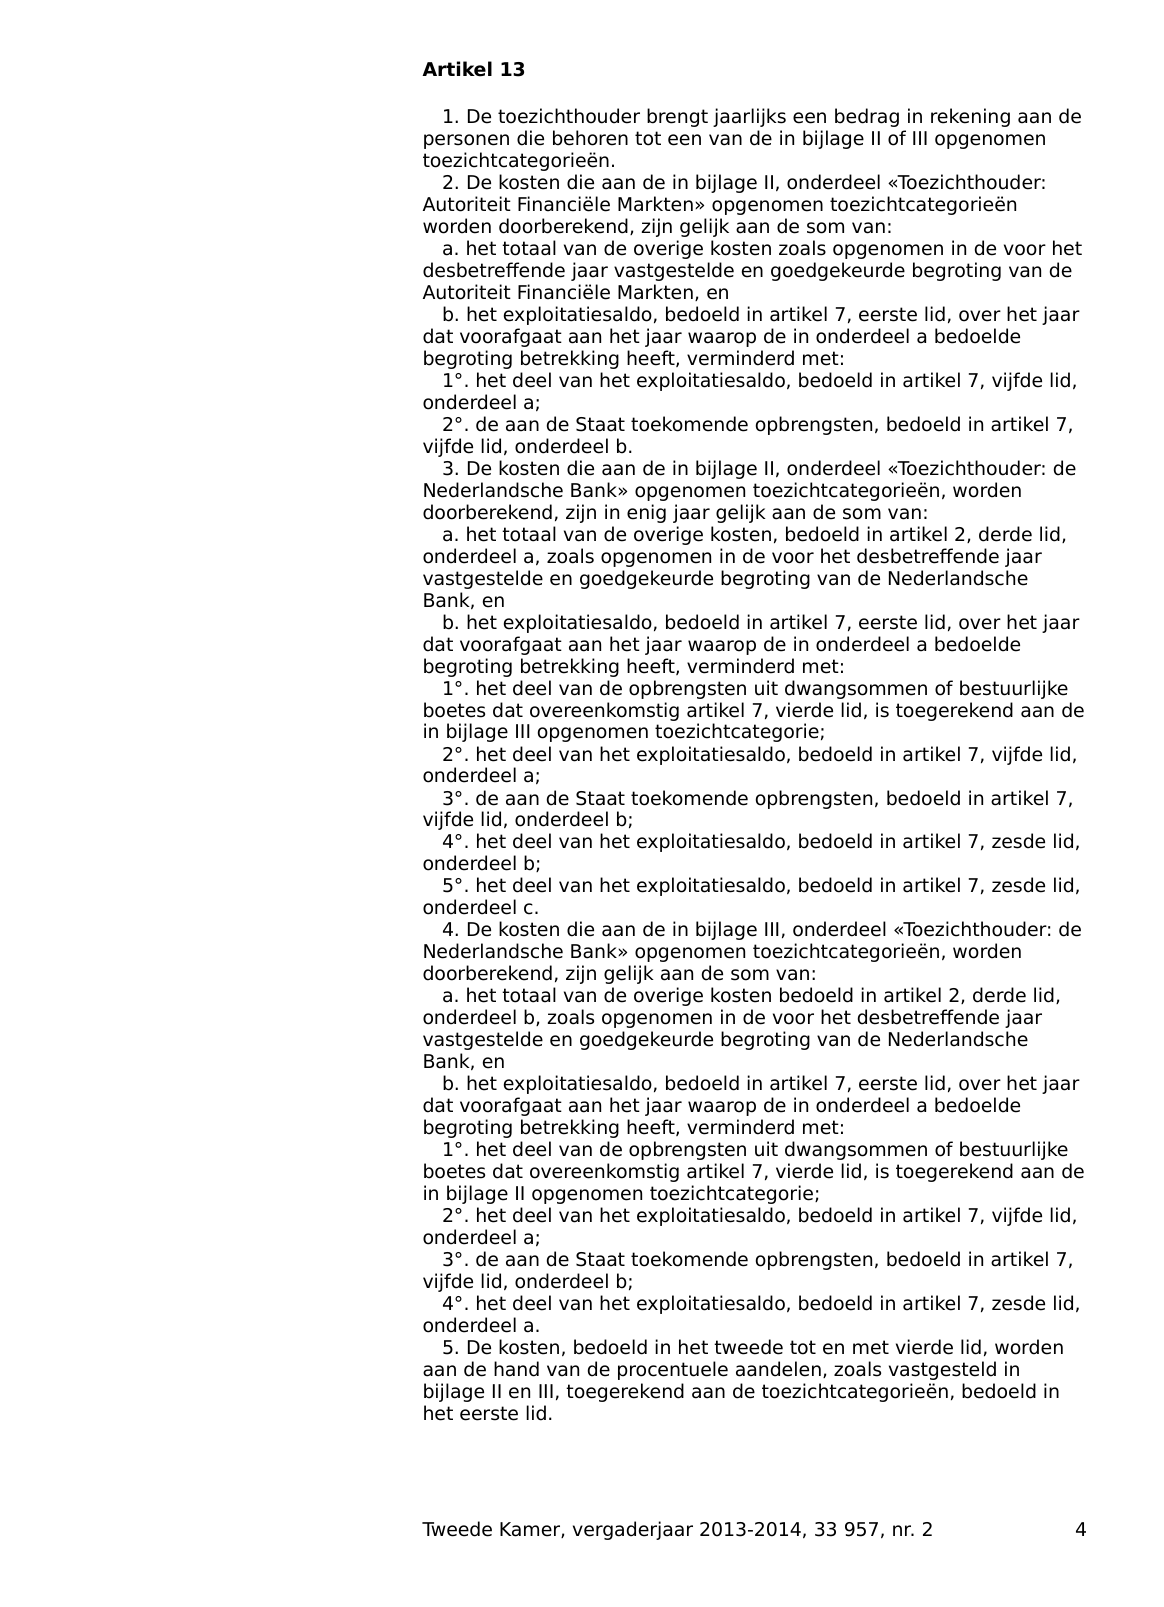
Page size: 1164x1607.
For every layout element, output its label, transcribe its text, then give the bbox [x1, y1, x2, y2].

text 2. De kosten die aan de in bijlage II, onderdeel «Toezichthouder: Autoriteit Financiële Markten» opgenomen toezichtcategorieën worden doorberekend, zijn gelijk aan de som van: [422, 172, 1087, 238]
text 1°. het deel van het exploitatiesaldo, bedoeld in artikel 7, vijfde lid, onderdeel a; [422, 370, 1087, 414]
text 4. De kosten die aan de in bijlage III, onderdeel «Toezichthouder: de Nederlandsche Bank» opgenomen toezichtcategorieën, worden doorberekend, zijn gelijk aan de som van: [422, 919, 1087, 985]
text a. het totaal van de overige kosten, bedoeld in artikel 2, derde lid, onderdeel a, zoals opgenomen in de voor het desbetreffende jaar vastgestelde en goedgekeurde begroting van de Nederlandsche Bank, en [422, 524, 1087, 612]
text 1°. het deel van de opbrengsten uit dwangsommen of bestuurlijke boetes dat overeenkomstig artikel 7, vierde lid, is toegerekend aan de in bijlage III opgenomen toezichtcategorie; [422, 677, 1087, 743]
text a. het totaal van de overige kosten zoals opgenomen in de voor het desbetreffende jaar vastgestelde en goedgekeurde begroting van de Autoriteit Financiële Markten, en [422, 238, 1087, 304]
subtitle Artikel 13 [422, 59, 1087, 81]
text 4°. het deel van het exploitatiesaldo, bedoeld in artikel 7, zesde lid, onderdeel a. [422, 1293, 1087, 1337]
text 2°. het deel van het exploitatiesaldo, bedoeld in artikel 7, vijfde lid, onderdeel a; [422, 743, 1087, 787]
text b. het exploitatiesaldo, bedoeld in artikel 7, eerste lid, over het jaar dat voorafgaat aan het jaar waarop de in onderdeel a bedoelde begroting betrekking heeft, verminderd met: [422, 1073, 1087, 1139]
text b. het exploitatiesaldo, bedoeld in artikel 7, eerste lid, over het jaar dat voorafgaat aan het jaar waarop de in onderdeel a bedoelde begroting betrekking heeft, verminderd met: [422, 304, 1087, 370]
text b. het exploitatiesaldo, bedoeld in artikel 7, eerste lid, over het jaar dat voorafgaat aan het jaar waarop de in onderdeel a bedoelde begroting betrekking heeft, verminderd met: [422, 612, 1087, 677]
text 2°. de aan de Staat toekomende opbrengsten, bedoeld in artikel 7, vijfde lid, onderdeel b. [422, 414, 1087, 458]
text 4°. het deel van het exploitatiesaldo, bedoeld in artikel 7, zesde lid, onderdeel b; [422, 831, 1087, 875]
text 5°. het deel van het exploitatiesaldo, bedoeld in artikel 7, zesde lid, onderdeel c. [422, 875, 1087, 919]
text 3. De kosten die aan de in bijlage II, onderdeel «Toezichthouder: de Nederlandsche Bank» opgenomen toezichtcategorieën, worden doorberekend, zijn in enig jaar gelijk aan de som van: [422, 458, 1087, 524]
text a. het totaal van de overige kosten bedoeld in artikel 2, derde lid, onderdeel b, zoals opgenomen in de voor het desbetreffende jaar vastgestelde en goedgekeurde begroting van de Nederlandsche Bank, en [422, 985, 1087, 1073]
text 1. De toezichthouder brengt jaarlijks een bedrag in rekening aan de personen die behoren tot een van de in bijlage II of III opgenomen toezichtcategorieën. [422, 106, 1087, 172]
text 3°. de aan de Staat toekomende opbrengsten, bedoeld in artikel 7, vijfde lid, onderdeel b; [422, 1249, 1087, 1293]
text 2°. het deel van het exploitatiesaldo, bedoeld in artikel 7, vijfde lid, onderdeel a; [422, 1205, 1087, 1249]
text 1°. het deel van de opbrengsten uit dwangsommen of bestuurlijke boetes dat overeenkomstig artikel 7, vierde lid, is toegerekend aan de in bijlage II opgenomen toezichtcategorie; [422, 1139, 1087, 1205]
text 5. De kosten, bedoeld in het tweede tot en met vierde lid, worden aan de hand van de procentuele aandelen, zoals vastgesteld in bijlage II en III, toegerekend aan de toezichtcategorieën, bedoeld in het eerste lid. [422, 1337, 1087, 1425]
text 3°. de aan de Staat toekomende opbrengsten, bedoeld in artikel 7, vijfde lid, onderdeel b; [422, 787, 1087, 831]
